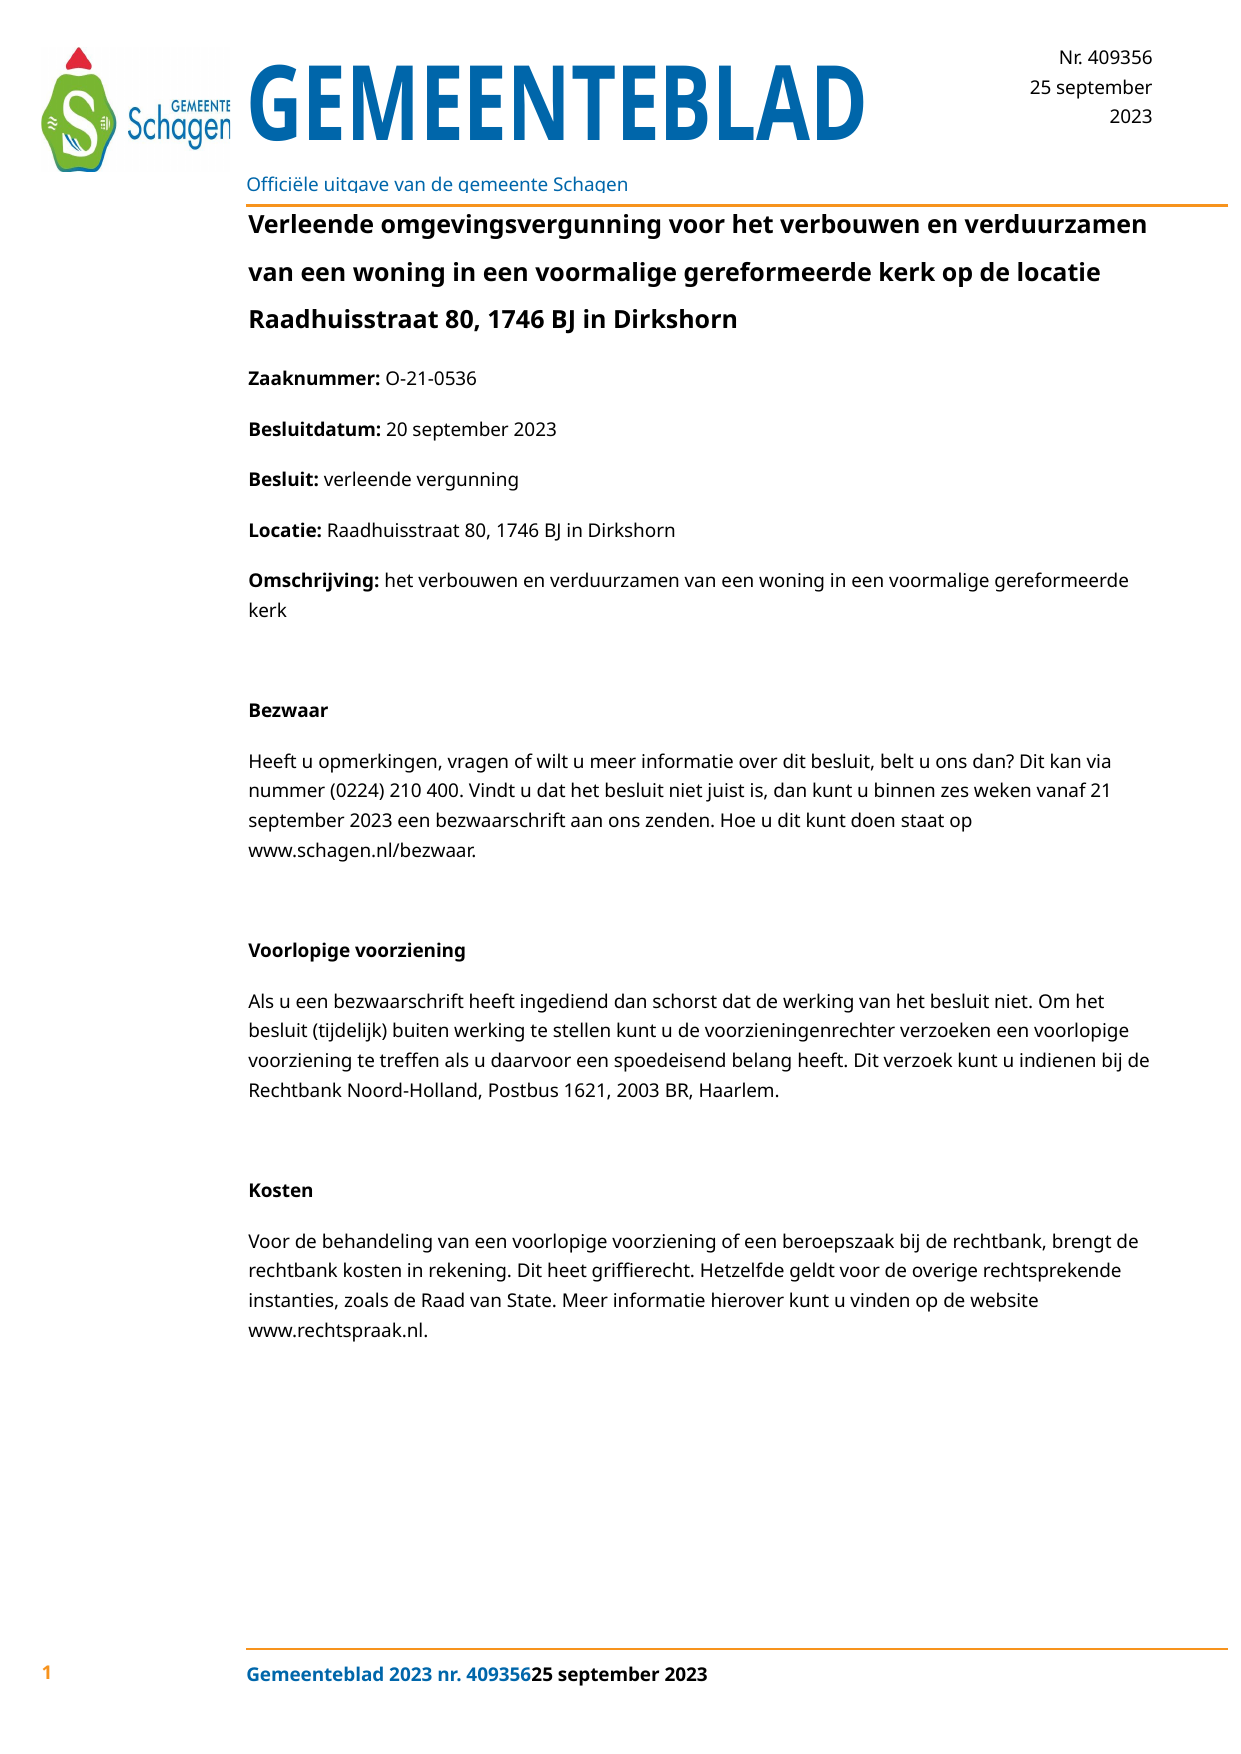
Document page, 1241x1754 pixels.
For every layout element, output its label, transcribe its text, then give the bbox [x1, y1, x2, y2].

text Omschrijving: het verbouwen en verduurzamen van een woning in een voormalige gereformeerde kerk [248, 567, 1152, 622]
text Voorlopige voorziening [248, 938, 1152, 963]
text Verleende omgevingsvergunning voor het verbouwen en verduurzamen van een woning in een voormalige gereformeerde kerk op de locatie Raadhuisstraat 80, 1746 BJ in Dirkshorn [248, 207, 1152, 336]
text Besluitdatum: 20 september 2023 [248, 416, 1152, 442]
text Bezwaar [248, 698, 1152, 723]
text Als u een bezwaarschrift heeft ingediend dan schorst dat de werking van het besluit niet. Om het besluit (tijdelijk) buiten werking te stellen kunt u de voorzieningenrechter verzoeken een voorlopige voorziening te treffen als u daarvoor een spoedeisend belang heeft. Dit verzoek kunt u indienen bij de Rechtbank Noord-Holland, Postbus 1621, 2003 BR, Haarlem. [248, 988, 1152, 1102]
text Besluit: verleende vergunning [248, 466, 1152, 492]
text Locatie: Raadhuisstraat 80, 1746 BJ in Dirkshorn [248, 517, 1152, 542]
picture [41, 47, 231, 172]
text Zaaknummer: O-21-0536 [248, 366, 1152, 391]
text Voor de behandeling van een voorlopige voorziening of een beroepszaak bij de rechtbank, brengt de rechtbank kosten in rekening. Dit heet griffierecht. Hetzelfde geldt voor de overige rechtsprekende instanties, zoals de Raad van State. Meer informatie hierover kunt u vinden op de website www.rechtspraak.nl. [248, 1228, 1152, 1342]
text Kosten [248, 1178, 1152, 1203]
text Heeft u opmerkingen, vragen of wilt u meer informatie over dit besluit, belt u ons dan? Dit kan via nummer (0224) 210 400. Vindt u dat het besluit niet juist is, dan kunt u binnen zes weken vanaf 21 september 2023 een bezwaarschrift aan ons zenden. Hoe u dit kunt doen staat op www.schagen.nl/bezwaar. [248, 748, 1152, 862]
